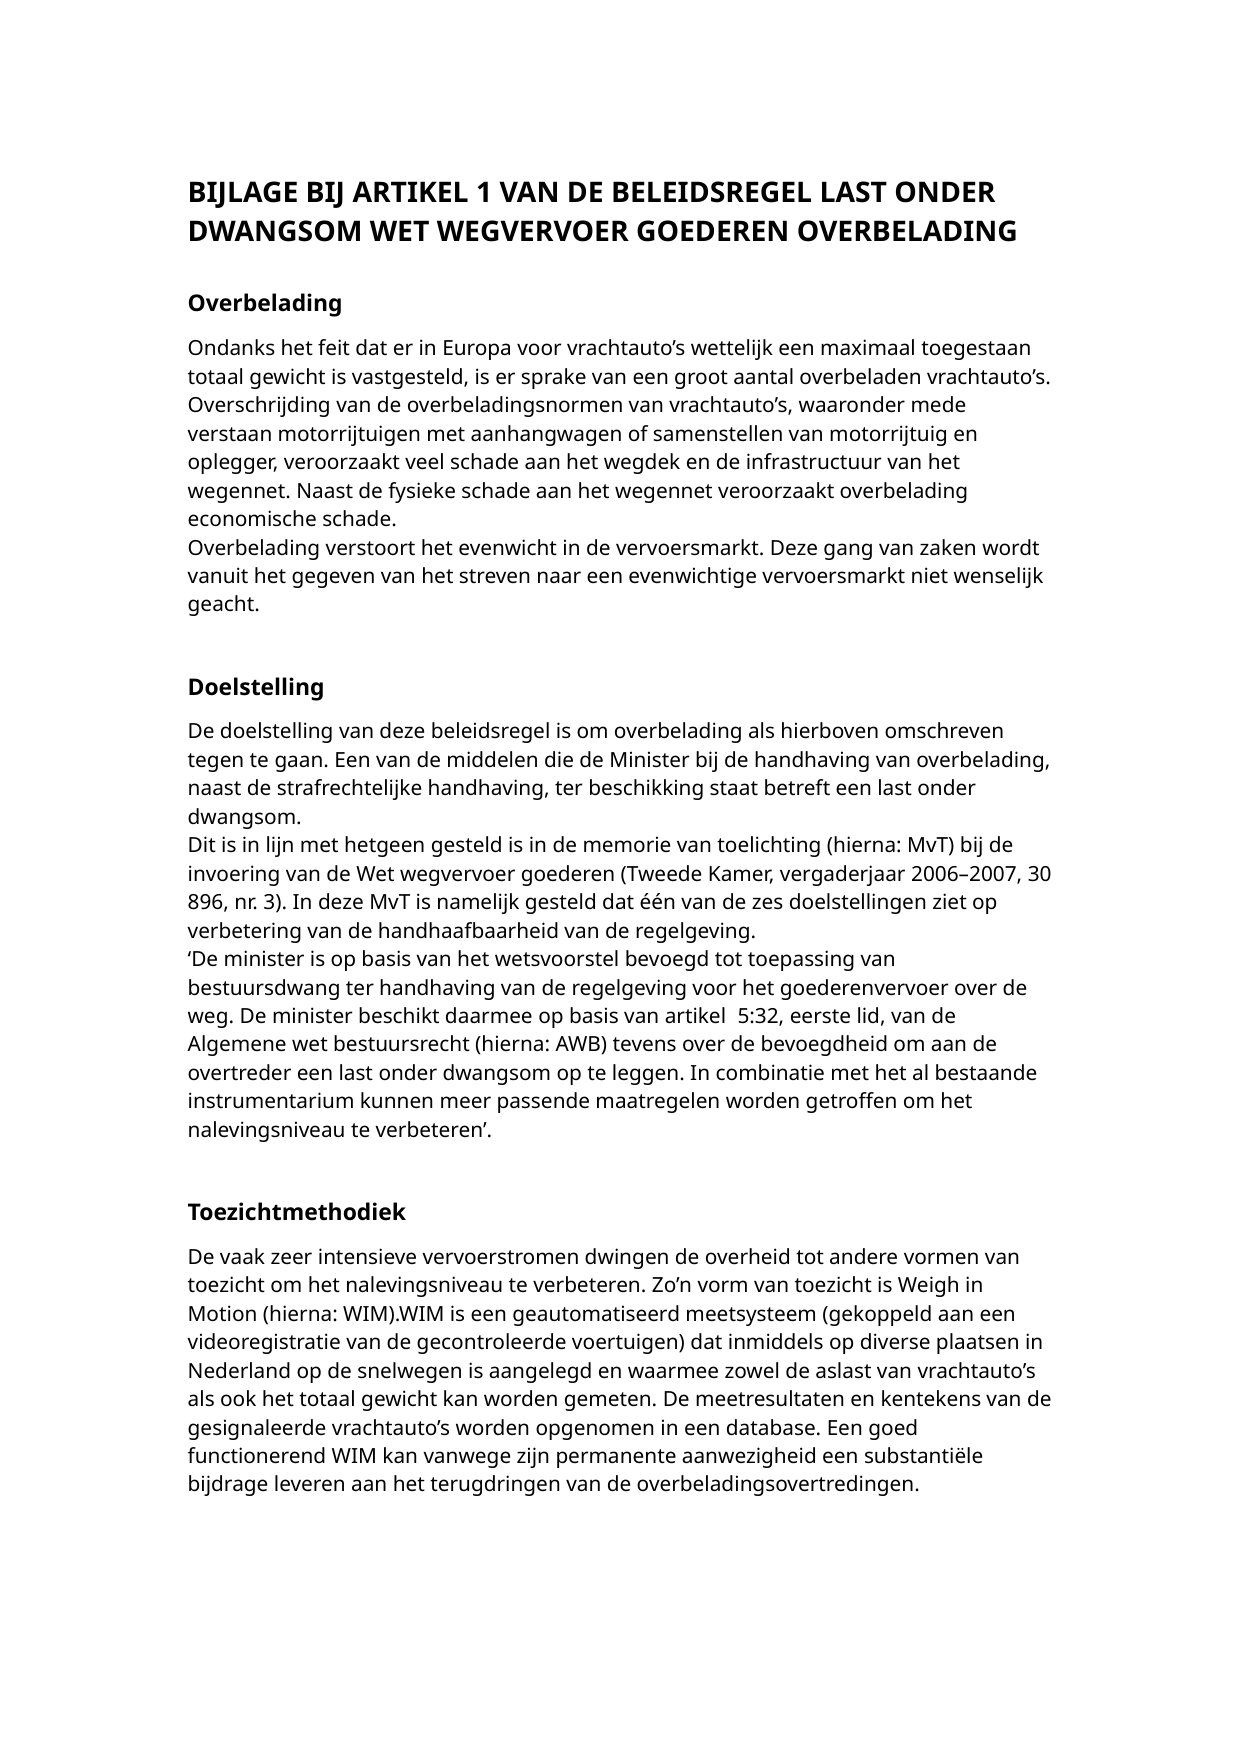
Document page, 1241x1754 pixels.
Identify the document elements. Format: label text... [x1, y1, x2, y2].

text De vaak zeer intensieve vervoerstromen dwingen de overheid tot andere vormen van toezicht om het nalevingsniveau te verbeteren. Zo’n vorm van toezicht is Weigh in Motion (hierna: WIM).WIM is een geautomatiseerd meetsysteem (gekoppeld aan een videoregistratie van de gecontroleerde voertuigen) dat inmiddels op diverse plaatsen in Nederland op de snelwegen is aangelegd en waarmee zowel de aslast van vrachtauto’s als ook het totaal gewicht kan worden gemeten. De meetresultaten en kentekens van de gesignaleerde vrachtauto’s worden opgenomen in een database. Een goed functionerend WIM kan vanwege zijn permanente aanwezigheid een substantiële bijdrage leveren aan het terugdringen van de overbeladingsovertredingen. [187, 1242, 1053, 1498]
text Ondanks het feit dat er in Europa voor vrachtauto’s wettelijk een maximaal toegestaan totaal gewicht is vastgesteld, is er sprake van een groot aantal overbeladen vrachtauto’s. Overschrijding van de overbeladingsnormen van vrachtauto’s, waaronder mede verstaan motorrijtuigen met aanhangwagen of samenstellen van motorrijtuig en oplegger, veroorzaakt veel schade aan het wegdek en de infrastructuur van het wegennet. Naast de fysieke schade aan het wegennet veroorzaakt overbelading economische schade. [187, 333, 1053, 533]
text ‘De minister is op basis van het wetsvoorstel bevoegd tot toepassing van bestuursdwang ter handhaving van de regelgeving voor het goederenvervoer over de weg. De minister beschikt daarmee op basis van artikel 5:32, eerste lid, van de Algemene wet bestuursrecht (hierna: AWB) tevens over de bevoegdheid om aan de overtreder een last onder dwangsom op te leggen. In combinatie met het al bestaande instrumentarium kunnen meer passende maatregelen worden getroffen om het nalevingsniveau te verbeteren’. [187, 944, 1053, 1143]
subtitle Doelstelling [187, 670, 1053, 702]
text De doelstelling van deze beleidsregel is om overbelading als hierboven omschreven tegen te gaan. Een van de middelen die de Minister bij de handhaving van overbelading, naast de strafrechtelijke handhaving, ter beschikking staat betreft een last onder dwangsom. [187, 717, 1053, 830]
text Dit is in lijn met hetgeen gesteld is in de memorie van toelichting (hierna: MvT) bij de invoering van de Wet wegvervoer goederen (Tweede Kamer, vergaderjaar 2006–2007, 30 896, nr. 3). In deze MvT is namelijk gesteld dat één van de zes doelstellingen ziet op verbetering van de handhaafbaarheid van de regelgeving. [187, 830, 1053, 944]
subtitle Toezichtmethodiek [187, 1196, 1053, 1227]
subtitle BIJLAGE BIJ ARTIKEL 1 VAN DE BELEIDSREGEL LAST ONDER DWANGSOM WET WEGVERVOER GOEDEREN OVERBELADING [187, 172, 1053, 250]
text Overbelading verstoort het evenwicht in de vervoersmarkt. Deze gang van zaken wordt vanuit het gegeven van het streven naar een evenwichtige vervoersmarkt niet wenselijk geacht. [187, 533, 1053, 618]
subtitle Overbelading [187, 287, 1053, 318]
